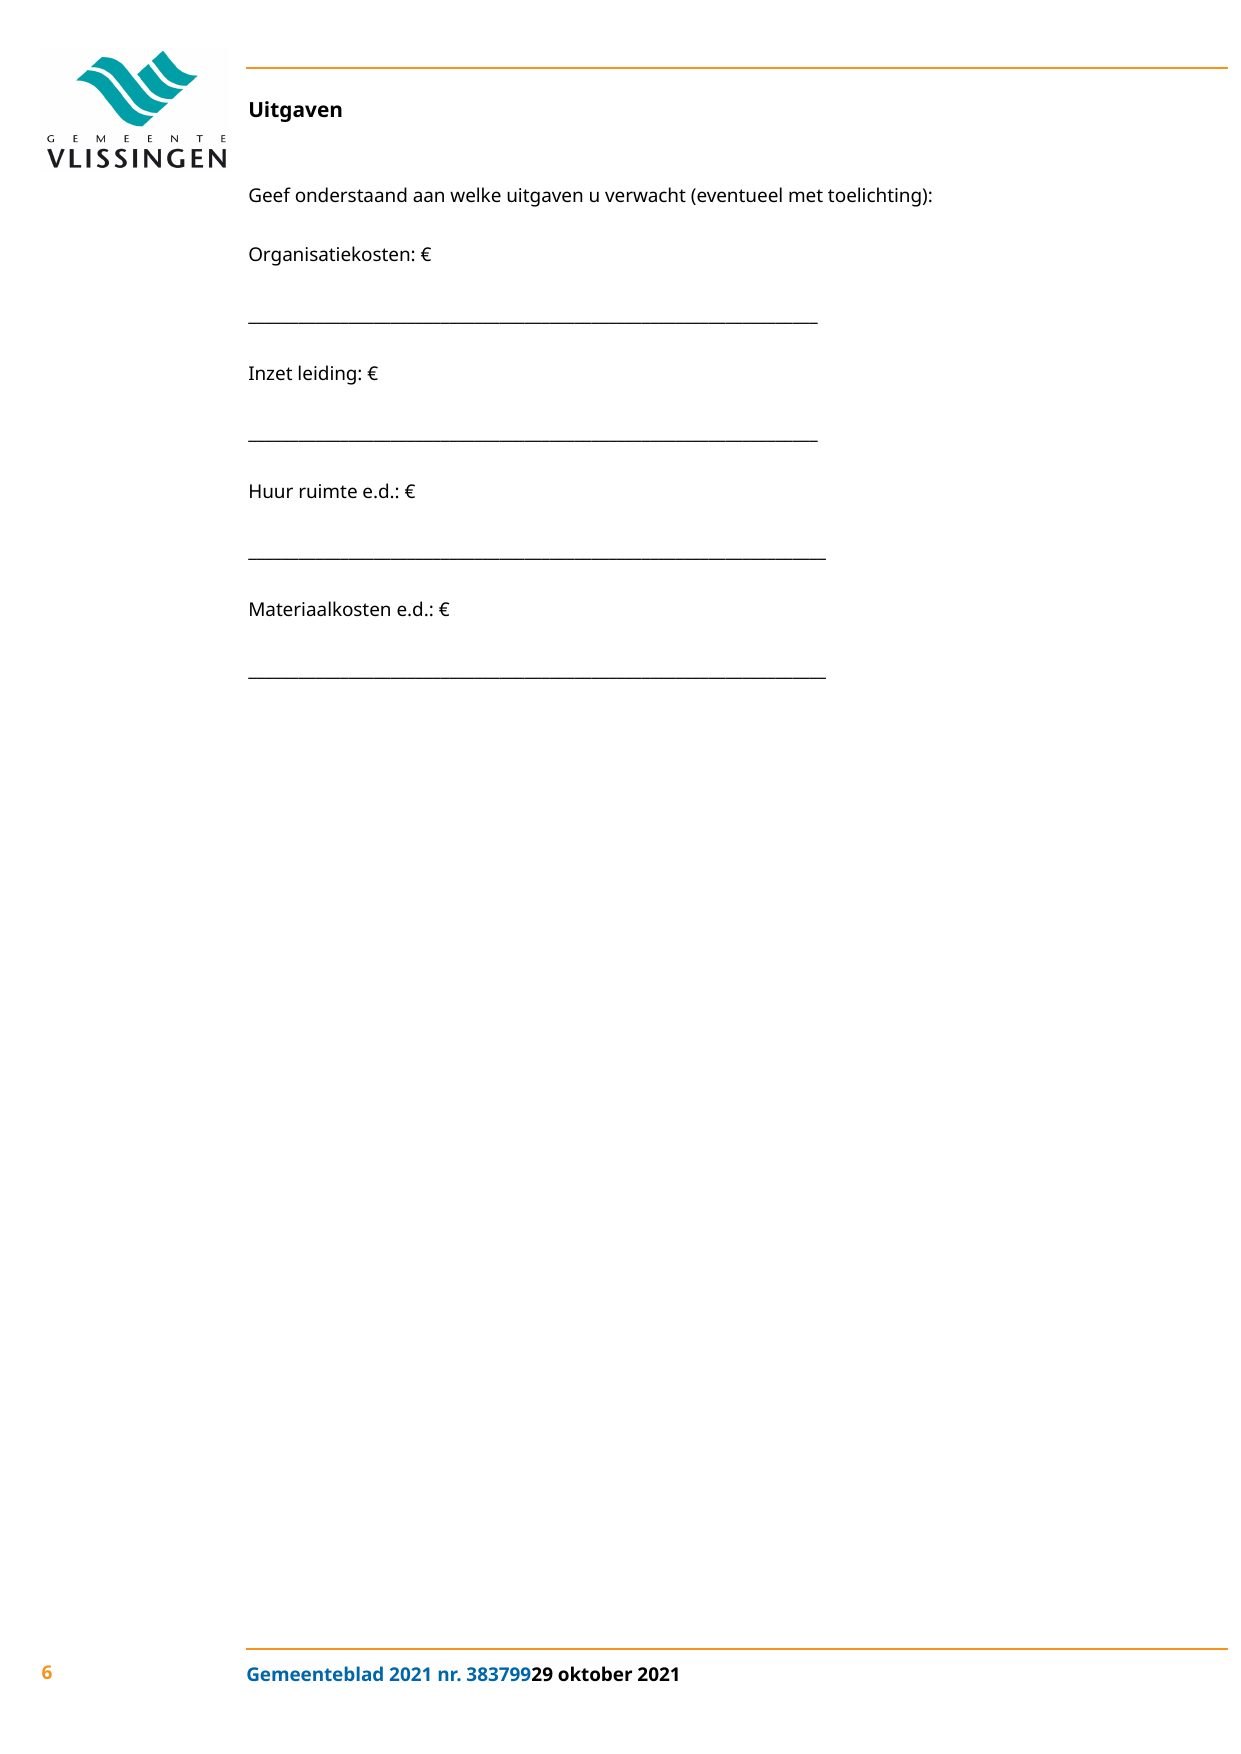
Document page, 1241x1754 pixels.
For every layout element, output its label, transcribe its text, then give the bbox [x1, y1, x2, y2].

text _____________________________________________________________________ [248, 537, 1152, 563]
text Geef onderstaand aan welke uitgaven u verwacht (eventueel met toelichting): [248, 182, 1152, 208]
text ____________________________________________________________________ [248, 419, 1152, 445]
text Uitgaven [248, 95, 1152, 123]
text ____________________________________________________________________ [248, 301, 1152, 327]
text Inzet leiding: € [248, 360, 1152, 386]
text _____________________________________________________________________ [248, 656, 1152, 682]
text Huur ruimte e.d.: € [248, 478, 1152, 504]
text Organisatiekosten: € [248, 242, 1152, 267]
text Materiaalkosten e.d.: € [248, 597, 1152, 622]
picture [41, 47, 231, 172]
